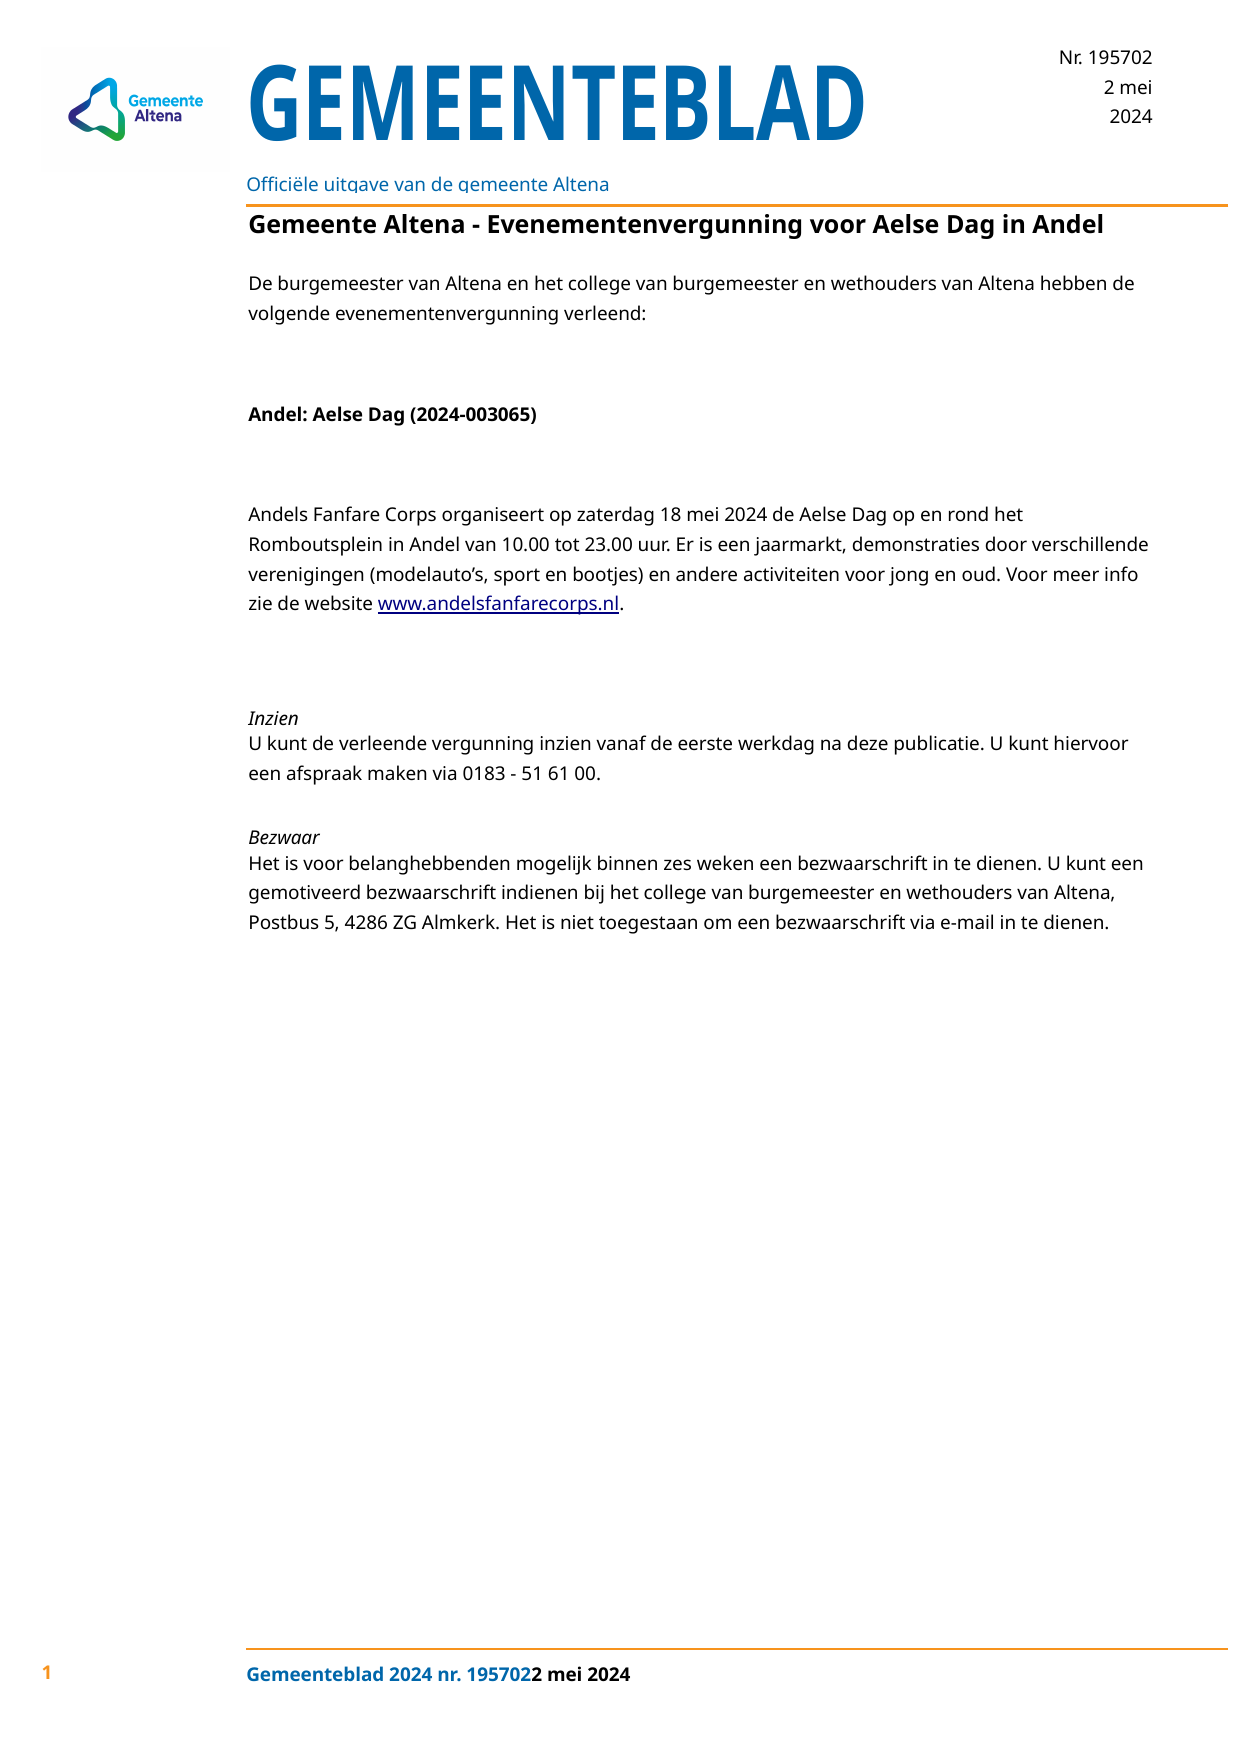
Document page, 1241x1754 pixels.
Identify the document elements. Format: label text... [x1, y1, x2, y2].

text Gemeente Altena - Evenementenvergunning voor Aelse Dag in Andel [248, 207, 1152, 241]
text Het is voor belanghebbenden mogelijk binnen zes weken een bezwaarschrift in te dienen. U kunt een gemotiveerd bezwaarschrift indienen bij het college van burgemeester en wethouders van Altena, Postbus 5, 4286 ZG Almkerk. Het is niet toegestaan om een bezwaarschrift via e-mail in te dienen. [248, 850, 1152, 934]
text Andel: Aelse Dag (2024-003065) [248, 401, 1152, 426]
text Inzien [248, 705, 1152, 730]
text De burgemeester van Altena en het college van burgemeester en wethouders van Altena hebben de volgende evenementenvergunning verleend: [248, 270, 1152, 326]
text Andels Fanfare Corps organiseert op zaterdag 18 mei 2024 de Aelse Dag op en rond het Romboutsplein in Andel van 10.00 tot 23.00 uur. Er is een jaarmarkt, demonstraties door verschillende verenigingen (modelauto’s, sport en bootjes) en andere activiteiten voor jong en oud. Voor meer info zie de website www.andelsfanfarecorps.nl. [248, 502, 1152, 616]
picture [41, 47, 231, 172]
text U kunt de verleende vergunning inzien vanaf de eerste werkdag na deze publicatie. U kunt hiervoor een afspraak maken via 0183 - 51 61 00. [248, 730, 1152, 786]
text Bezwaar [248, 824, 1152, 850]
